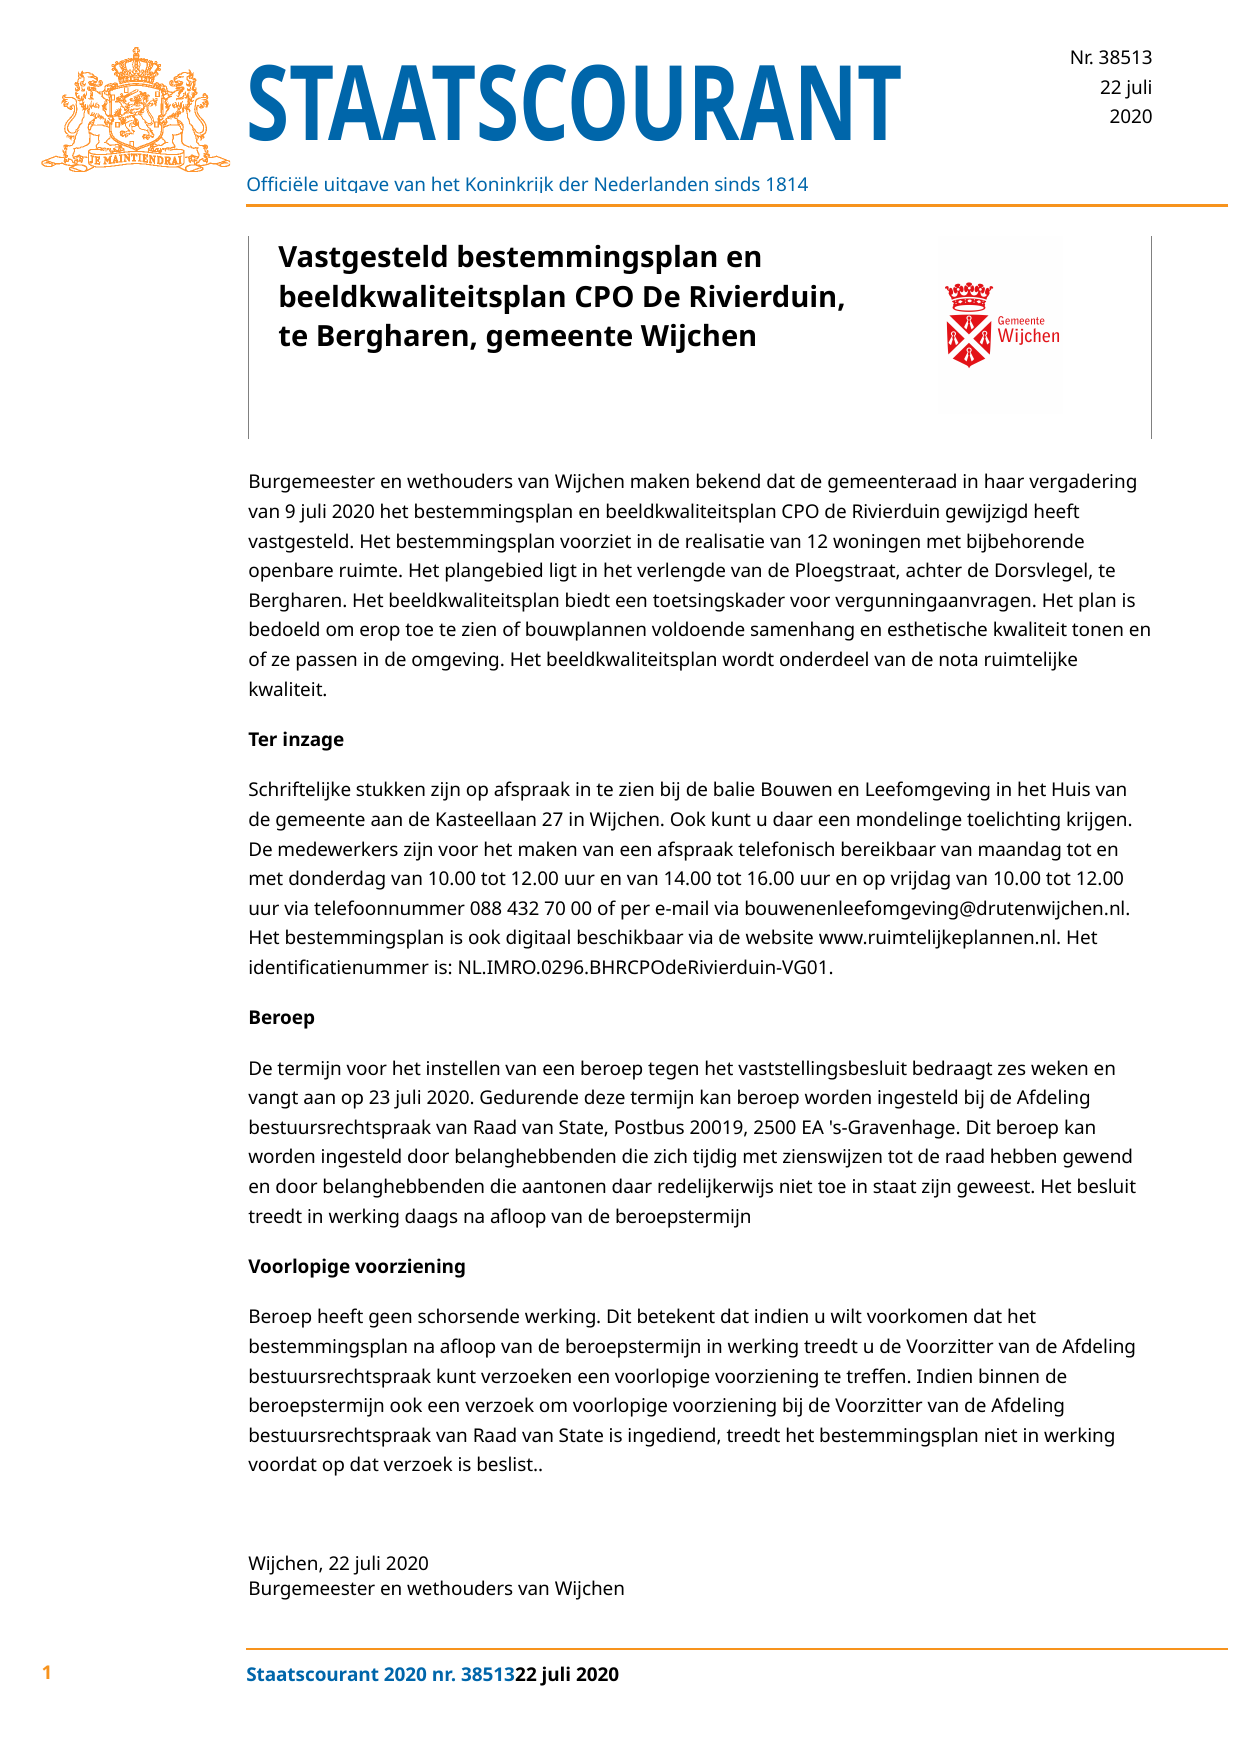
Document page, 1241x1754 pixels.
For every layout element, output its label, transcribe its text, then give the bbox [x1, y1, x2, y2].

text Beroep heeft geen schorsende werking. Dit betekent dat indien u wilt voorkomen dat het bestemmingsplan na afloop van de beroepstermijn in werking treedt u de Voorzitter van de Afdeling bestuursrechtspraak kunt verzoeken een voorlopige voorziening te treffen. Indien binnen de beroepstermijn ook een verzoek om voorlopige voorziening bij de Voorzitter van de Afdeling bestuursrechtspraak van Raad van State is ingediend, treedt het bestemmingsplan niet in werking voordat op dat verzoek is beslist.. [248, 1304, 1152, 1477]
text Wijchen, 22 juli 2020 [248, 1550, 1152, 1576]
text Schriftelijke stukken zijn op afspraak in te zien bij de balie Bouwen en Leefomgeving in het Huis van de gemeente aan de Kasteellaan 27 in Wijchen. Ook kunt u daar een mondelinge toelichting krijgen. De medewerkers zijn voor het maken van een afspraak telefonisch bereikbaar van maandag tot en met donderdag van 10.00 tot 12.00 uur en van 14.00 tot 16.00 uur en op vrijdag van 10.00 tot 12.00 uur via telefoonnummer 088 432 70 00 of per e-mail via bouwenenleefomgeving@drutenwijchen.nl. Het bestemmingsplan is ook digitaal beschikbaar via de website www.ruimtelijkeplannen.nl. Het identificatienummer is: NL.IMRO.0296.BHRCPOdeRivierduin-VG01. [248, 777, 1152, 980]
table_header [850, 236, 938, 413]
picture [41, 47, 231, 172]
table_header Vastgesteld bestemmingsplan en beeldkwaliteitsplan CPO De Rivierduin, te Bergharen, gemeente Wijchen [249, 236, 850, 439]
text Burgemeester en wethouders van Wijchen [248, 1576, 1152, 1601]
table_header [850, 414, 1151, 439]
text Voorlopige voorziening [248, 1253, 1152, 1279]
picture [938, 236, 1064, 414]
text Ter inzage [248, 726, 1152, 752]
table_header [1064, 236, 1151, 413]
text Burgemeester en wethouders van Wijchen maken bekend dat de gemeenteraad in haar vergadering van 9 juli 2020 het bestemmingsplan en beeldkwaliteitsplan CPO de Rivierduin gewijzigd heeft vastgesteld. Het bestemmingsplan voorziet in de realisatie van 12 woningen met bijbehorende openbare ruimte. Het plangebied ligt in het verlengde van de Ploegstraat, achter de Dorsvlegel, te Bergharen. Het beeldkwaliteitsplan biedt een toetsingskader voor vergunningaanvragen. Het plan is bedoeld om erop toe te zien of bouwplannen voldoende samenhang en esthetische kwaliteit tonen en of ze passen in de omgeving. Het beeldkwaliteitsplan wordt onderdeel van de nota ruimtelijke kwaliteit. [248, 469, 1152, 701]
text De termijn voor het instellen van een beroep tegen het vaststellingsbesluit bedraagt zes weken en vangt aan op 23 juli 2020. Gedurende deze termijn kan beroep worden ingesteld bij de Afdeling bestuursrechtspraak van Raad van State, Postbus 20019, 2500 EA 's-Gravenhage. Dit beroep kan worden ingesteld door belanghebbenden die zich tijdig met zienswijzen tot de raad hebben gewend en door belanghebbenden die aantonen daar redelijkerwijs niet toe in staat zijn geweest. Het besluit treedt in werking daags na afloop van de beroepstermijn [248, 1055, 1152, 1228]
text Beroep [248, 1004, 1152, 1030]
